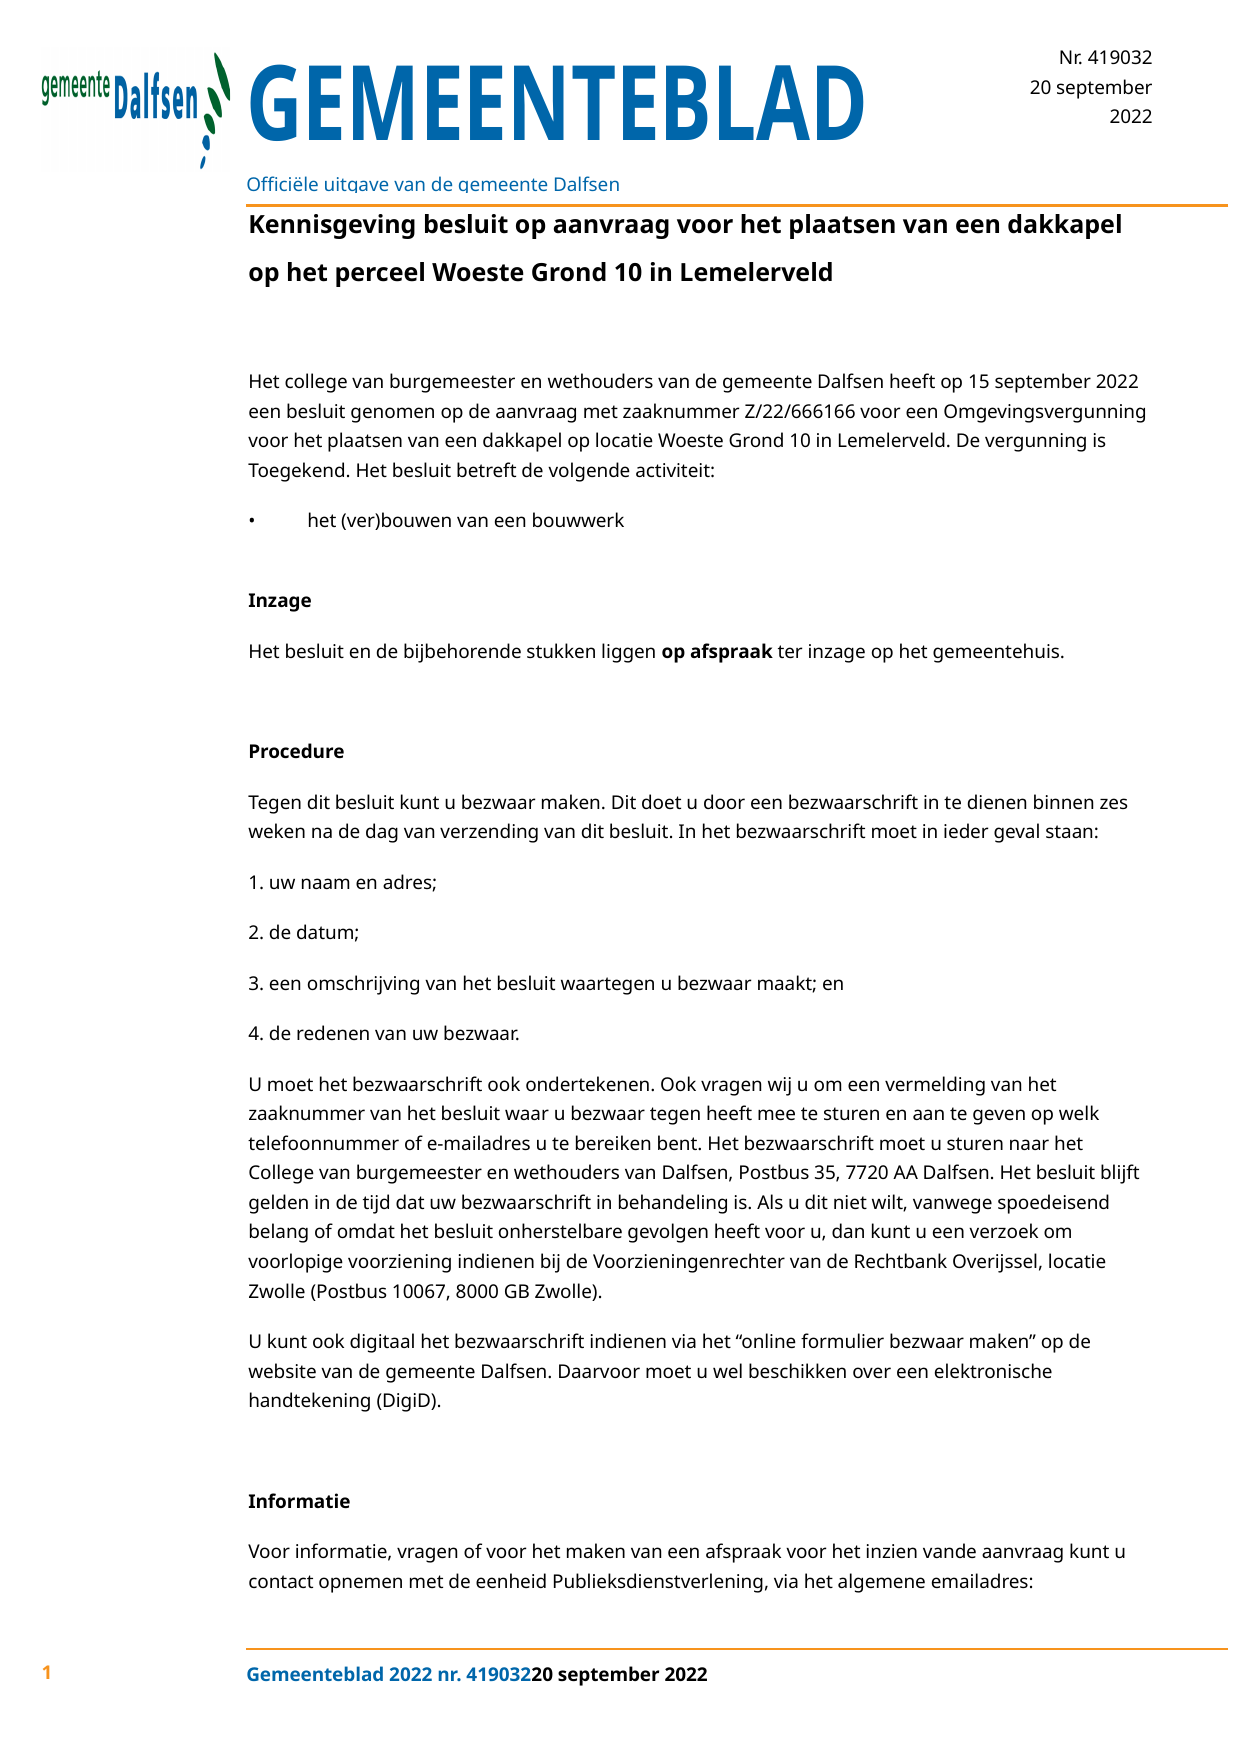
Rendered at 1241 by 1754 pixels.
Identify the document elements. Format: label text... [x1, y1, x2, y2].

text Informatie [248, 1488, 1152, 1514]
text Het college van burgemeester en wethouders van de gemeente Dalfsen heeft op 15 september 2022 een besluit genomen op de aanvraag met zaaknummer Z/22/666166 voor een Omgevingsvergunning voor het plaatsen van een dakkapel op locatie Woeste Grond 10 in Lemelerveld. De vergunning is Toegekend. Het besluit betreft de volgende activiteit: [248, 368, 1152, 483]
text 4. de redenen van uw bezwaar. [248, 1020, 1152, 1046]
text Procedure [248, 739, 1152, 764]
text Kennisgeving besluit op aanvraag voor het plaatsen van een dakkapel op het perceel Woeste Grond 10 in Lemelerveld [248, 207, 1152, 288]
text 1. uw naam en adres; [248, 869, 1152, 895]
text Inzage [248, 587, 1152, 613]
text U kunt ook digitaal het bezwaarschrift indienen via het “online formulier bezwaar maken” op de website van de gemeente Dalfsen. Daarvoor moet u wel beschikken over een elektronische handtekening (DigiD). [248, 1328, 1152, 1413]
text Tegen dit besluit kunt u bezwaar maken. Dit doet u door een bezwaarschrift in te dienen binnen zes weken na de dag van verzending van dit besluit. In het bezwaarschrift moet in ieder geval staan: [248, 789, 1152, 844]
text Voor informatie, vragen of voor het maken van een afspraak voor het inzien vande aanvraag kunt u contact opnemen met de eenheid Publieksdienstverlening, via het algemene emailadres: [248, 1539, 1152, 1594]
list het (ver)bouwen van een bouwwerk [248, 507, 1152, 533]
text U moet het bezwaarschrift ook ondertekenen. Ook vragen wij u om een vermelding van het zaaknummer van het besluit waar u bezwaar tegen heeft mee te sturen en aan te geven op welk telefoonnummer of e-mailadres u te bereiken bent. Het bezwaarschrift moet u sturen naar het College van burgemeester en wethouders van Dalfsen, Postbus 35, 7720 AA Dalfsen. Het besluit blijft gelden in de tijd dat uw bezwaarschrift in behandeling is. Als u dit niet wilt, vanwege spoedeisend belang of omdat het besluit onherstelbare gevolgen heeft voor u, dan kunt u een verzoek om voorlopige voorziening indienen bij de Voorzieningenrechter van de Rechtbank Overijssel, locatie Zwolle (Postbus 10067, 8000 GB Zwolle). [248, 1071, 1152, 1304]
text Het besluit en de bijbehorende stukken liggen op afspraak ter inzage op het gemeentehuis. [248, 638, 1152, 664]
text 3. een omschrijving van het besluit waartegen u bezwaar maakt; en [248, 970, 1152, 996]
picture [41, 47, 231, 172]
text 2. de datum; [248, 919, 1152, 945]
